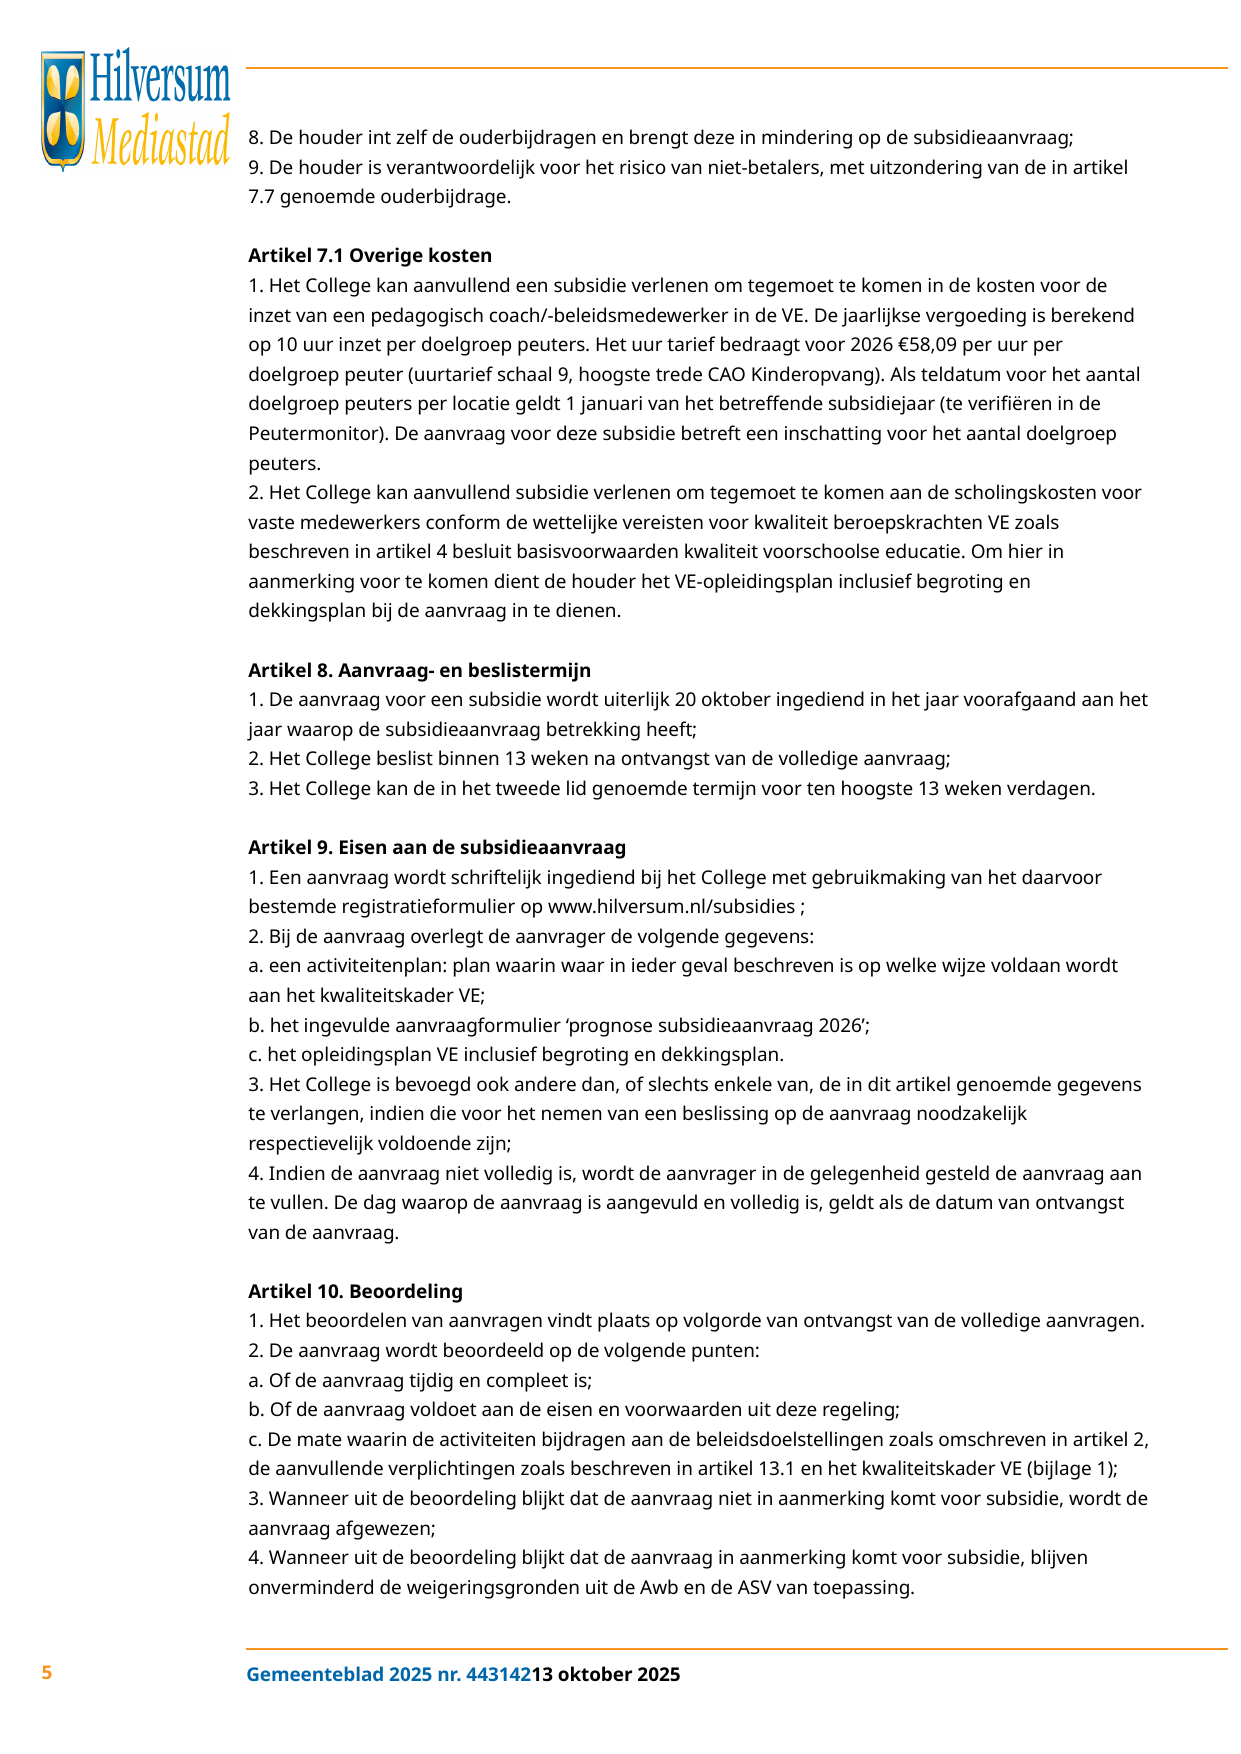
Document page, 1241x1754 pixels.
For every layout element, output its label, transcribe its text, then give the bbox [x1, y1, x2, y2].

text 4. Indien de aanvraag niet volledig is, wordt de aanvrager in de gelegenheid gesteld de aanvraag aan te vullen. De dag waarop de aanvraag is aangevuld en volledig is, geldt als de datum van ontvangst van de aanvraag. [248, 1160, 1152, 1245]
text Artikel 9. Eisen aan de subsidieaanvraag [248, 834, 1152, 860]
text 1. Een aanvraag wordt schriftelijk ingediend bij het College met gebruikmaking van het daarvoor bestemde registratieformulier op www.hilversum.nl/subsidies ; [248, 864, 1152, 919]
text 3. Het College is bevoegd ook andere dan, of slechts enkele van, de in dit artikel genoemde gegevens te verlangen, indien die voor het nemen van een beslissing op de aanvraag noodzakelijk respectievelijk voldoende zijn; [248, 1071, 1152, 1156]
text 1. Het beoordelen van aanvragen vindt plaats op volgorde van ontvangst van de volledige aanvragen. [248, 1308, 1152, 1333]
text 1. De aanvraag voor een subsidie wordt uiterlijk 20 oktober ingediend in het jaar voorafgaand aan het jaar waarop de subsidieaanvraag betrekking heeft; [248, 686, 1152, 742]
text a. Of de aanvraag tijdig en compleet is; [248, 1367, 1152, 1393]
picture [41, 47, 231, 172]
text Artikel 8. Aanvraag- en beslistermijn [248, 657, 1152, 683]
text b. het ingevulde aanvraagformulier ‘prognose subsidieaanvraag 2026’; [248, 1012, 1152, 1038]
text c. De mate waarin de activiteiten bijdragen aan de beleidsdoelstellingen zoals omschreven in artikel 2, de aanvullende verplichtingen zoals beschreven in artikel 13.1 en het kwaliteitskader VE (bijlage 1); [248, 1426, 1152, 1481]
text 3. Het College kan de in het tweede lid genoemde termijn voor ten hoogste 13 weken verdagen. [248, 775, 1152, 801]
text 4. Wanneer uit de beoordeling blijkt dat de aanvraag in aanmerking komt voor subsidie, blijven onverminderd de weigeringsgronden uit de Awb en de ASV van toepassing. [248, 1544, 1152, 1600]
text b. Of de aanvraag voldoet aan de eisen en voorwaarden uit deze regeling; [248, 1396, 1152, 1422]
text a. een activiteitenplan: plan waarin waar in ieder geval beschreven is op welke wijze voldaan wordt aan het kwaliteitskader VE; [248, 953, 1152, 1008]
text 2. Bij de aanvraag overlegt de aanvrager de volgende gegevens: [248, 923, 1152, 949]
text Artikel 7.1 Overige kosten [248, 243, 1152, 268]
text 8. De houder int zelf de ouderbijdragen en brengt deze in mindering op de subsidieaanvraag; [248, 124, 1152, 150]
text 2. De aanvraag wordt beoordeeld op de volgende punten: [248, 1337, 1152, 1363]
text 1. Het College kan aanvullend een subsidie verlenen om tegemoet te komen in de kosten voor de inzet van een pedagogisch coach/-beleidsmedewerker in de VE. De jaarlijkse vergoeding is berekend op 10 uur inzet per doelgroep peuters. Het uur tarief bedraagt voor 2026 €58,09 per uur per doelgroep peuter (uurtarief schaal 9, hoogste trede CAO Kinderopvang). Als teldatum voor het aantal doelgroep peuters per locatie geldt 1 januari van het betreffende subsidiejaar (te verifiëren in de Peutermonitor). De aanvraag voor deze subsidie betreft een inschatting voor het aantal doelgroep peuters. [248, 272, 1152, 476]
text 2. Het College beslist binnen 13 weken na ontvangst van de volledige aanvraag; [248, 746, 1152, 771]
text Artikel 10. Beoordeling [248, 1278, 1152, 1304]
text 2. Het College kan aanvullend subsidie verlenen om tegemoet te komen aan de scholingskosten voor vaste medewerkers conform de wettelijke vereisten voor kwaliteit beroepskrachten VE zoals beschreven in artikel 4 besluit basisvoorwaarden kwaliteit voorschoolse educatie. Om hier in aanmerking voor te komen dient de houder het VE-opleidingsplan inclusief begroting en dekkingsplan bij de aanvraag in te dienen. [248, 479, 1152, 623]
text 9. De houder is verantwoordelijk voor het risico van niet-betalers, met uitzondering van de in artikel 7.7 genoemde ouderbijdrage. [248, 154, 1152, 209]
text 3. Wanneer uit de beoordeling blijkt dat de aanvraag niet in aanmerking komt voor subsidie, wordt de aanvraag afgewezen; [248, 1485, 1152, 1541]
text c. het opleidingsplan VE inclusief begroting en dekkingsplan. [248, 1041, 1152, 1067]
